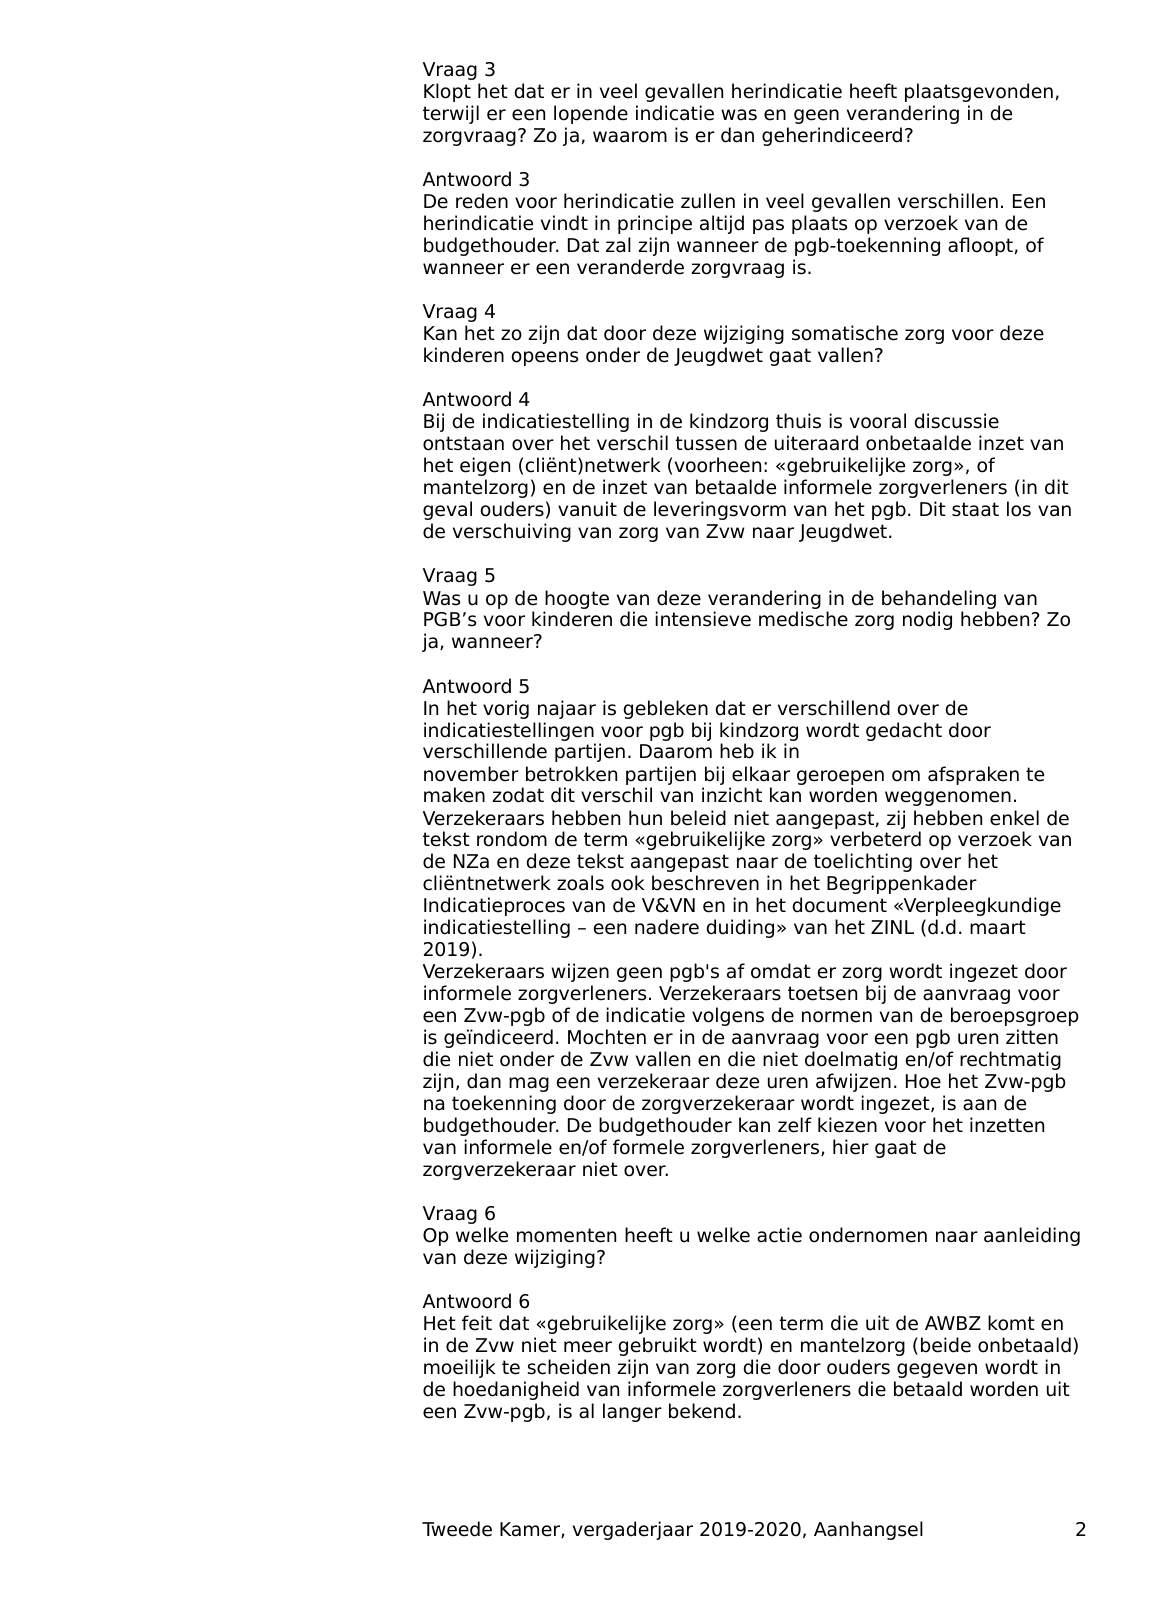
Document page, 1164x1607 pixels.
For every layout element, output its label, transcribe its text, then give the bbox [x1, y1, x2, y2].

text Vraag 4 [422, 301, 1087, 323]
text november betrokken partijen bij elkaar geroepen om afspraken te maken zodat dit verschil van inzicht kan worden weggenomen. [422, 763, 1087, 807]
text De reden voor herindicatie zullen in veel gevallen verschillen. Een herindicatie vindt in principe altijd pas plaats op verzoek van de budgethouder. Dat zal zijn wanneer de pgb-toekenning afloopt, of wanneer er een veranderde zorgvraag is. [422, 191, 1087, 279]
text Verzekeraars hebben hun beleid niet aangepast, zij hebben enkel de tekst rondom de term «gebruikelijke zorg» verbeterd op verzoek van de NZa en deze tekst aangepast naar de toelichting over het cliëntnetwerk zoals ook beschreven in het Begrippenkader Indicatieproces van de V&VN en in het document «Verpleegkundige indicatiestelling – een nadere duiding» van het ZINL (d.d. maart 2019). [422, 807, 1087, 961]
text Vraag 3 [422, 59, 1087, 81]
text In het vorig najaar is gebleken dat er verschillend over de indicatiestellingen voor pgb bij kindzorg wordt gedacht door verschillende partijen. Daarom heb ik in [422, 697, 1087, 763]
text Kan het zo zijn dat door deze wijziging somatische zorg voor deze kinderen opeens onder de Jeugdwet gaat vallen? [422, 323, 1087, 367]
text Vraag 5 [422, 565, 1087, 587]
text Antwoord 3 [422, 169, 1087, 191]
text Bij de indicatiestelling in de kindzorg thuis is vooral discussie ontstaan over het verschil tussen de uiteraard onbetaalde inzet van het eigen (cliënt)netwerk (voorheen: «gebruikelijke zorg», of mantelzorg) en de inzet van betaalde informele zorgverleners (in dit geval ouders) vanuit de leveringsvorm van het pgb. Dit staat los van de verschuiving van zorg van Zvw naar Jeugdwet. [422, 411, 1087, 543]
text Antwoord 6 [422, 1291, 1087, 1313]
text Antwoord 5 [422, 676, 1087, 697]
text Op welke momenten heeft u welke actie ondernomen naar aanleiding van deze wijziging? [422, 1225, 1087, 1269]
text Was u op de hoogte van deze verandering in de behandeling van PGB’s voor kinderen die intensieve medische zorg nodig hebben? Zo ja, wanneer? [422, 587, 1087, 653]
text Klopt het dat er in veel gevallen herindicatie heeft plaatsgevonden, terwijl er een lopende indicatie was en geen verandering in de zorgvraag? Zo ja, waarom is er dan geherindiceerd? [422, 81, 1087, 147]
text Antwoord 4 [422, 389, 1087, 411]
text Verzekeraars wijzen geen pgb's af omdat er zorg wordt ingezet door informele zorgverleners. Verzekeraars toetsen bij de aanvraag voor een Zvw-pgb of de indicatie volgens de normen van de beroepsgroep is geïndiceerd. Mochten er in de aanvraag voor een pgb uren zitten die niet onder de Zvw vallen en die niet doelmatig en/of rechtmatig zijn, dan mag een verzekeraar deze uren afwijzen. Hoe het Zvw-pgb na toekenning door de zorgverzekeraar wordt ingezet, is aan de budgethouder. De budgethouder kan zelf kiezen voor het inzetten van informele en/of formele zorgverleners, hier gaat de zorgverzekeraar niet over. [422, 961, 1087, 1181]
text Vraag 6 [422, 1203, 1087, 1225]
text Het feit dat «gebruikelijke zorg» (een term die uit de AWBZ komt en in de Zvw niet meer gebruikt wordt) en mantelzorg (beide onbetaald) moeilijk te scheiden zijn van zorg die door ouders gegeven wordt in de hoedanigheid van informele zorgverleners die betaald worden uit een Zvw-pgb, is al langer bekend. [422, 1313, 1087, 1423]
